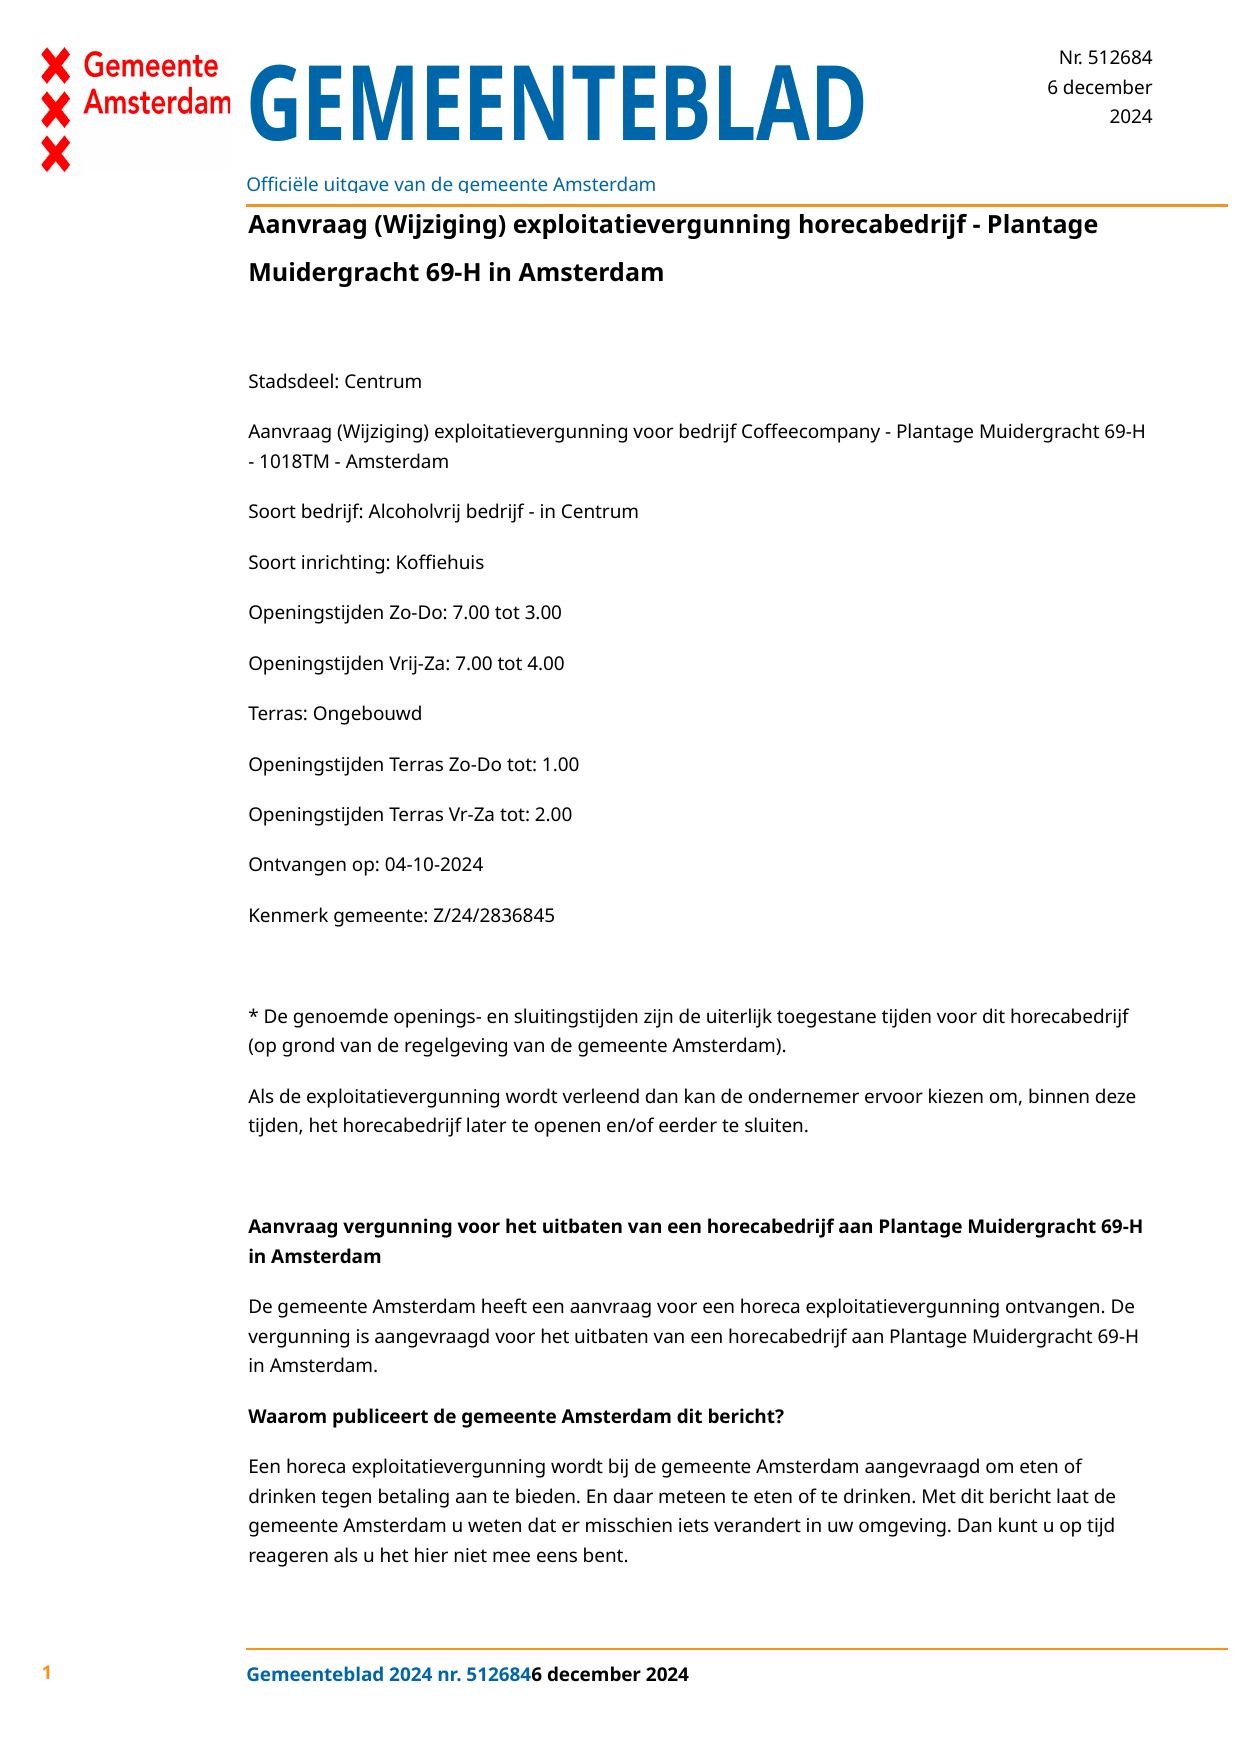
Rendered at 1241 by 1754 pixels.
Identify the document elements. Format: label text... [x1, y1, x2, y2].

picture [41, 47, 231, 172]
text Terras: Ongebouwd [248, 700, 1152, 726]
text De gemeente Amsterdam heeft een aanvraag voor een horeca exploitatievergunning ontvangen. De vergunning is aangevraagd voor het uitbaten van een horecabedrijf aan Plantage Muidergracht 69-H in Amsterdam. [248, 1293, 1152, 1378]
text Openingstijden Vrij-Za: 7.00 tot 4.00 [248, 650, 1152, 676]
text Waarom publiceert de gemeente Amsterdam dit bericht? [248, 1403, 1152, 1429]
text Aanvraag (Wijziging) exploitatievergunning horecabedrijf - Plantage Muidergracht 69-H in Amsterdam [248, 207, 1152, 288]
text Een horeca exploitatievergunning wordt bij de gemeente Amsterdam aangevraagd om eten of drinken tegen betaling aan te bieden. En daar meteen te eten of te drinken. Met dit bericht laat de gemeente Amsterdam u weten dat er misschien iets verandert in uw omgeving. Dan kunt u op tijd reageren als u het hier niet mee eens bent. [248, 1453, 1152, 1568]
text Openingstijden Terras Zo-Do tot: 1.00 [248, 751, 1152, 777]
text Aanvraag (Wijziging) exploitatievergunning voor bedrijf Coffeecompany - Plantage Muidergracht 69-H - 1018TM - Amsterdam [248, 419, 1152, 474]
text Stadsdeel: Centrum [248, 368, 1152, 394]
text Als de exploitatievergunning wordt verleend dan kan de ondernemer ervoor kiezen om, binnen deze tijden, het horecabedrijf later te openen en/of eerder te sluiten. [248, 1083, 1152, 1138]
text Soort inrichting: Koffiehuis [248, 549, 1152, 575]
text Kenmerk gemeente: Z/24/2836845 [248, 902, 1152, 928]
text Openingstijden Terras Vr-Za tot: 2.00 [248, 801, 1152, 827]
text Aanvraag vergunning voor het uitbaten van een horecabedrijf aan Plantage Muidergracht 69-H in Amsterdam [248, 1213, 1152, 1269]
text Soort bedrijf: Alcoholvrij bedrijf - in Centrum [248, 499, 1152, 524]
text * De genoemde openings- en sluitingstijden zijn de uiterlijk toegestane tijden voor dit horecabedrijf (op grond van de regelgeving van de gemeente Amsterdam). [248, 1003, 1152, 1058]
text Openingstijden Zo-Do: 7.00 tot 3.00 [248, 599, 1152, 625]
text Ontvangen op: 04-10-2024 [248, 852, 1152, 877]
